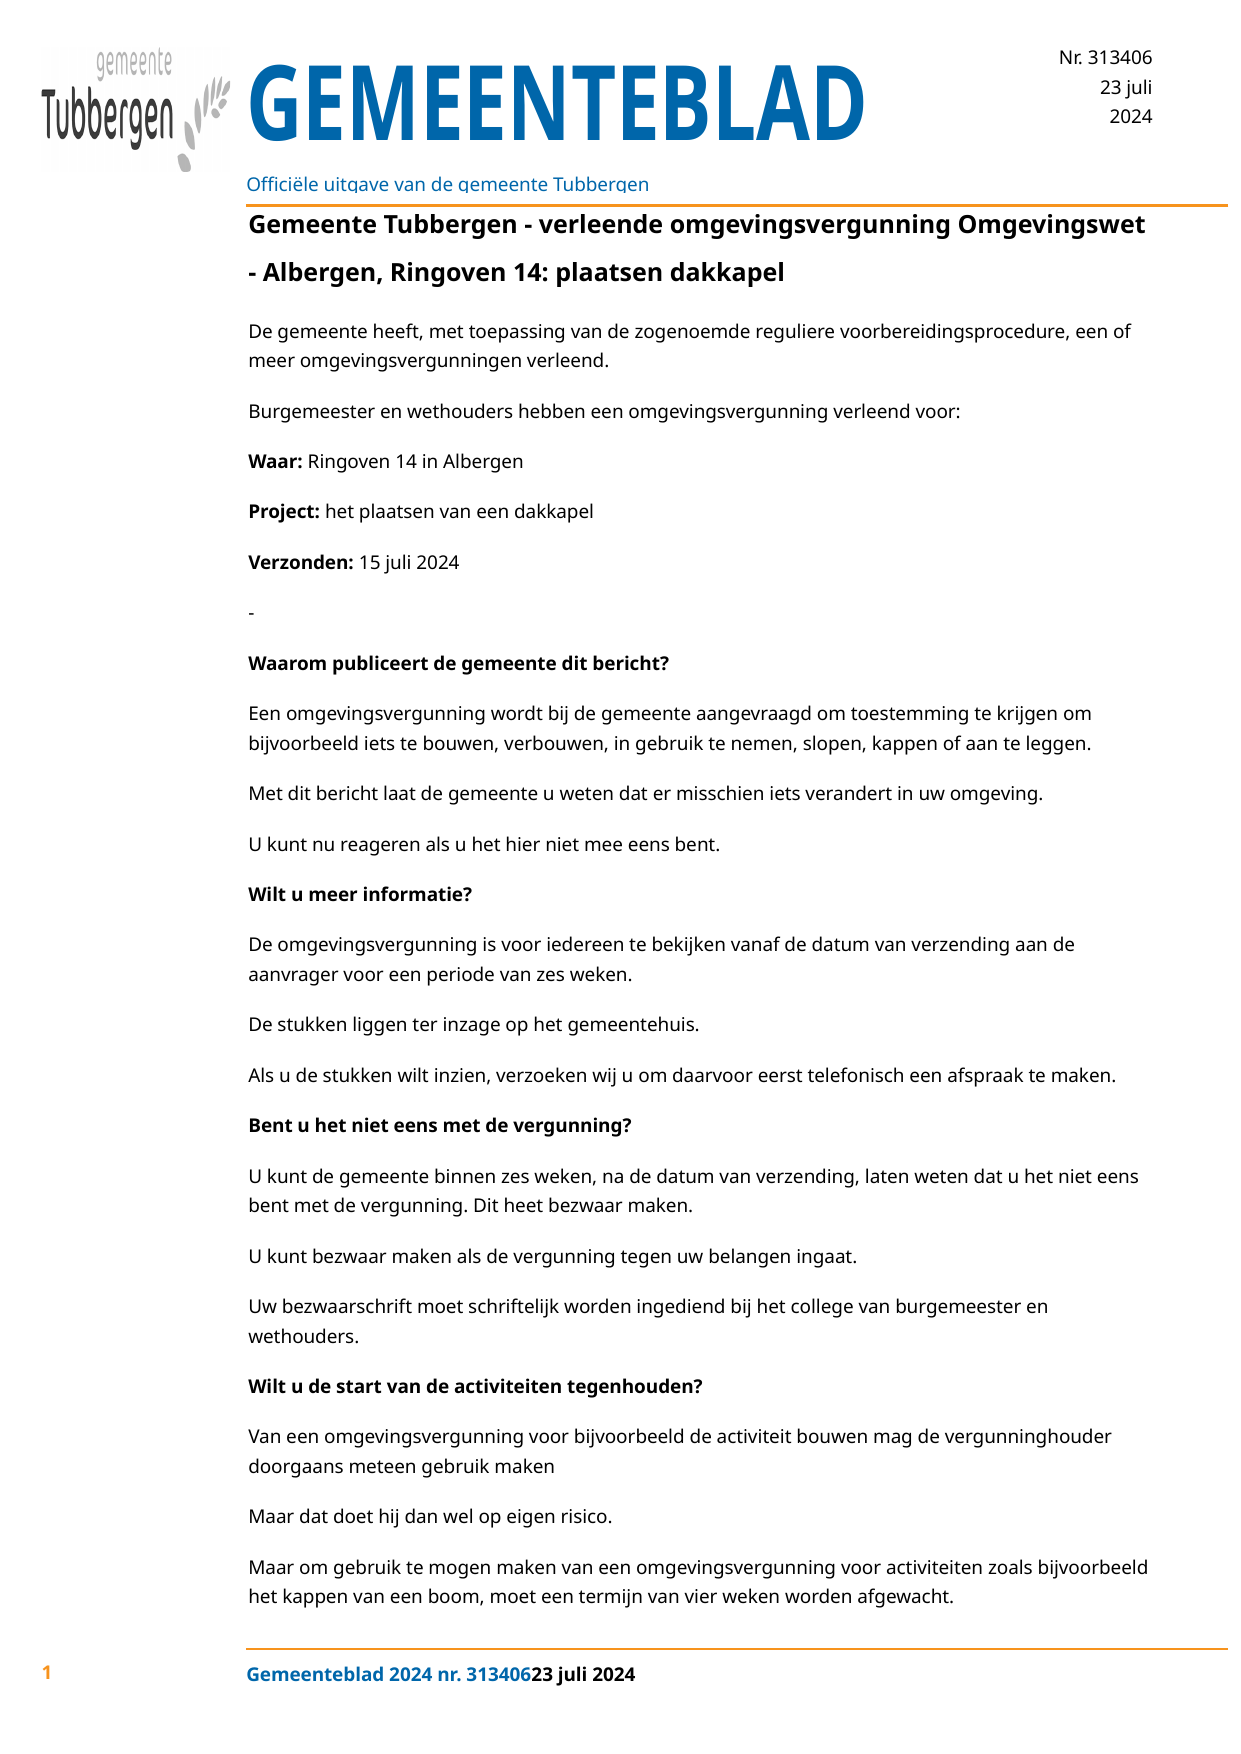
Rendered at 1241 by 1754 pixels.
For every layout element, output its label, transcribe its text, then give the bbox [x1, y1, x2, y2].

text - [248, 599, 1152, 625]
text Waarom publiceert de gemeente dit bericht? [248, 650, 1152, 676]
text Wilt u meer informatie? [248, 881, 1152, 907]
text Uw bezwaarschrift moet schriftelijk worden ingediend bij het college van burgemeester en wethouders. [248, 1293, 1152, 1349]
text Project: het plaatsen van een dakkapel [248, 499, 1152, 524]
text De omgevingsvergunning is voor iedereen te bekijken vanaf de datum van verzending aan de aanvrager voor een periode van zes weken. [248, 932, 1152, 987]
text Maar om gebruik te mogen maken van een omgevingsvergunning voor activiteiten zoals bijvoorbeeld het kappen van een boom, moet een termijn van vier weken worden afgewacht. [248, 1554, 1152, 1609]
text De stukken liggen ter inzage op het gemeentehuis. [248, 1012, 1152, 1037]
text Van een omgevingsvergunning voor bijvoorbeeld de activiteit bouwen mag de vergunninghouder doorgaans meteen gebruik maken [248, 1424, 1152, 1479]
text Burgemeester en wethouders hebben een omgevingsvergunning verleend voor: [248, 398, 1152, 424]
text Een omgevingsvergunning wordt bij de gemeente aangevraagd om toestemming te krijgen om bijvoorbeeld iets te bouwen, verbouwen, in gebruik te nemen, slopen, kappen of aan te leggen. [248, 700, 1152, 756]
text Verzonden: 15 juli 2024 [248, 549, 1152, 575]
text Maar dat doet hij dan wel op eigen risico. [248, 1504, 1152, 1529]
text Als u de stukken wilt inzien, verzoeken wij u om daarvoor eerst telefonisch een afspraak te maken. [248, 1062, 1152, 1088]
text U kunt nu reageren als u het hier niet mee eens bent. [248, 831, 1152, 857]
text Waar: Ringoven 14 in Albergen [248, 448, 1152, 474]
text De gemeente heeft, met toepassing van de zogenoemde reguliere voorbereidingsprocedure, een of meer omgevingsvergunningen verleend. [248, 318, 1152, 373]
text Wilt u de start van de activiteiten tegenhouden? [248, 1373, 1152, 1399]
text Gemeente Tubbergen - verleende omgevingsvergunning Omgevingswet - Albergen, Ringoven 14: plaatsen dakkapel [248, 207, 1152, 288]
text U kunt de gemeente binnen zes weken, na de datum van verzending, laten weten dat u het niet eens bent met de vergunning. Dit heet bezwaar maken. [248, 1163, 1152, 1218]
text Bent u het niet eens met de vergunning? [248, 1112, 1152, 1138]
text Met dit bericht laat de gemeente u weten dat er misschien iets verandert in uw omgeving. [248, 780, 1152, 806]
text U kunt bezwaar maken als de vergunning tegen uw belangen ingaat. [248, 1243, 1152, 1269]
picture [41, 47, 231, 172]
